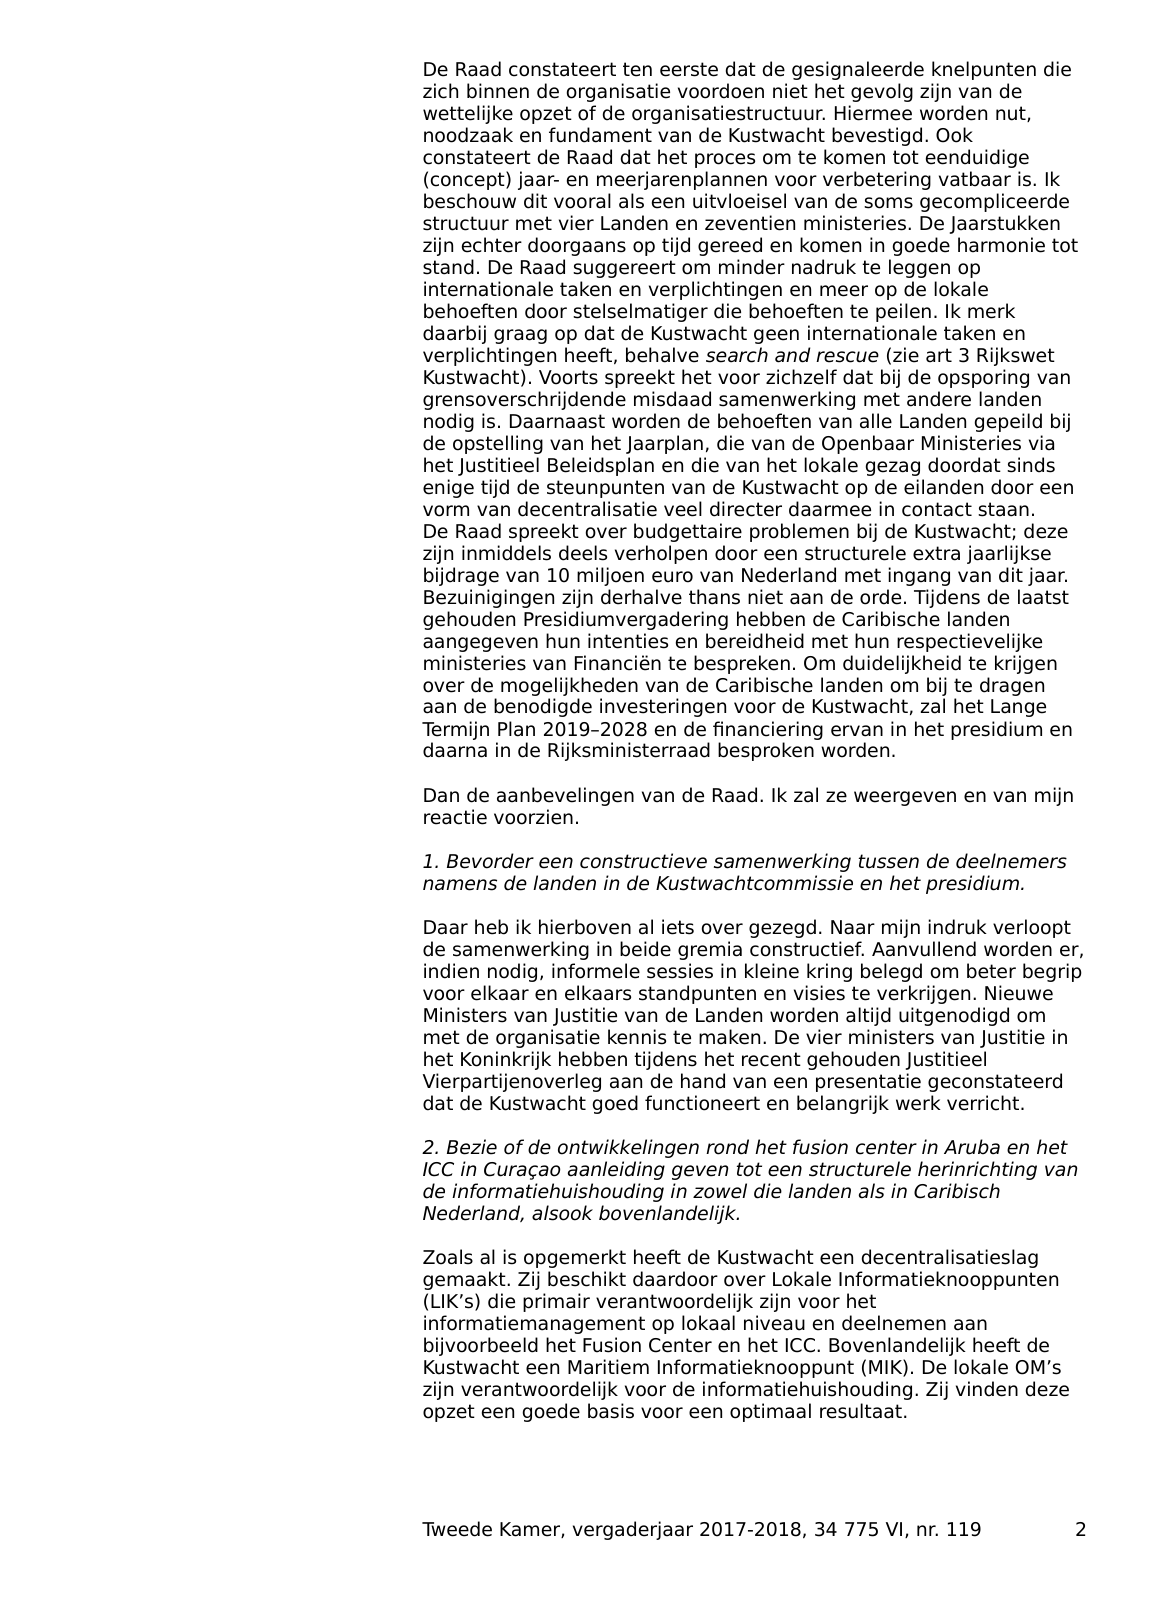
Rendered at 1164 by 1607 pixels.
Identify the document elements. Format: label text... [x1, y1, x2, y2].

subtitle 1. Bevorder een constructieve samenwerking tussen de deelnemers namens de landen in de Kustwachtcommissie en het presidium. [422, 851, 1087, 895]
text De Raad constateert ten eerste dat de gesignaleerde knelpunten die zich binnen de organisatie voordoen niet het gevolg zijn van de wettelijke opzet of de organisatiestructuur. Hiermee worden nut, noodzaak en fundament van de Kustwacht bevestigd. Ook constateert de Raad dat het proces om te komen tot eenduidige (concept) jaar- en meerjarenplannen voor verbetering vatbaar is. Ik beschouw dit vooral als een uitvloeisel van de soms gecompliceerde structuur met vier Landen en zeventien ministeries. De Jaarstukken zijn echter doorgaans op tijd gereed en komen in goede harmonie tot stand. De Raad suggereert om minder nadruk te leggen op internationale taken en verplichtingen en meer op de lokale behoeften door stelselmatiger die behoeften te peilen. Ik merk daarbij graag op dat de Kustwacht geen internationale taken en verplichtingen heeft, behalve search and rescue (zie art 3 Rijkswet Kustwacht). Voorts spreekt het voor zichzelf dat bij de opsporing van grensoverschrijdende misdaad samenwerking met andere landen nodig is. Daarnaast worden de behoeften van alle Landen gepeild bij de opstelling van het Jaarplan, die van de Openbaar Ministeries via het Justitieel Beleidsplan en die van het lokale gezag doordat sinds enige tijd de steunpunten van de Kustwacht op de eilanden door een vorm van decentralisatie veel directer daarmee in contact staan. [422, 59, 1087, 521]
text Zoals al is opgemerkt heeft de Kustwacht een decentralisatieslag gemaakt. Zij beschikt daardoor over Lokale Informatieknooppunten (LIK’s) die primair verantwoordelijk zijn voor het informatiemanagement op lokaal niveau en deelnemen aan bijvoorbeeld het Fusion Center en het ICC. Bovenlandelijk heeft de Kustwacht een Maritiem Informatieknooppunt (MIK). De lokale OM’s zijn verantwoordelijk voor de informatiehuishouding. Zij vinden deze opzet een goede basis voor een optimaal resultaat. [422, 1247, 1087, 1423]
text Daar heb ik hierboven al iets over gezegd. Naar mijn indruk verloopt de samenwerking in beide gremia constructief. Aanvullend worden er, indien nodig, informele sessies in kleine kring belegd om beter begrip voor elkaar en elkaars standpunten en visies te verkrijgen. Nieuwe Ministers van Justitie van de Landen worden altijd uitgenodigd om met de organisatie kennis te maken. De vier ministers van Justitie in het Koninkrijk hebben tijdens het recent gehouden Justitieel Vierpartijenoverleg aan de hand van een presentatie geconstateerd dat de Kustwacht goed functioneert en belangrijk werk verricht. [422, 917, 1087, 1115]
text Dan de aanbevelingen van de Raad. Ik zal ze weergeven en van mijn reactie voorzien. [422, 784, 1087, 828]
text De Raad spreekt over budgettaire problemen bij de Kustwacht; deze zijn inmiddels deels verholpen door een structurele extra jaarlijkse bijdrage van 10 miljoen euro van Nederland met ingang van dit jaar. Bezuinigingen zijn derhalve thans niet aan de orde. Tijdens de laatst gehouden Presidiumvergadering hebben de Caribische landen aangegeven hun intenties en bereidheid met hun respectievelijke ministeries van Financiën te bespreken. Om duidelijkheid te krijgen over de mogelijkheden van de Caribische landen om bij te dragen aan de benodigde investeringen voor de Kustwacht, zal het Lange Termijn Plan 2019–2028 en de financiering ervan in het presidium en daarna in de Rijksministerraad besproken worden. [422, 521, 1087, 762]
subtitle 2. Bezie of de ontwikkelingen rond het fusion center in Aruba en het ICC in Curaçao aanleiding geven tot een structurele herinrichting van de informatiehuishouding in zowel die landen als in Caribisch Nederland, alsook bovenlandelijk. [422, 1137, 1087, 1225]
